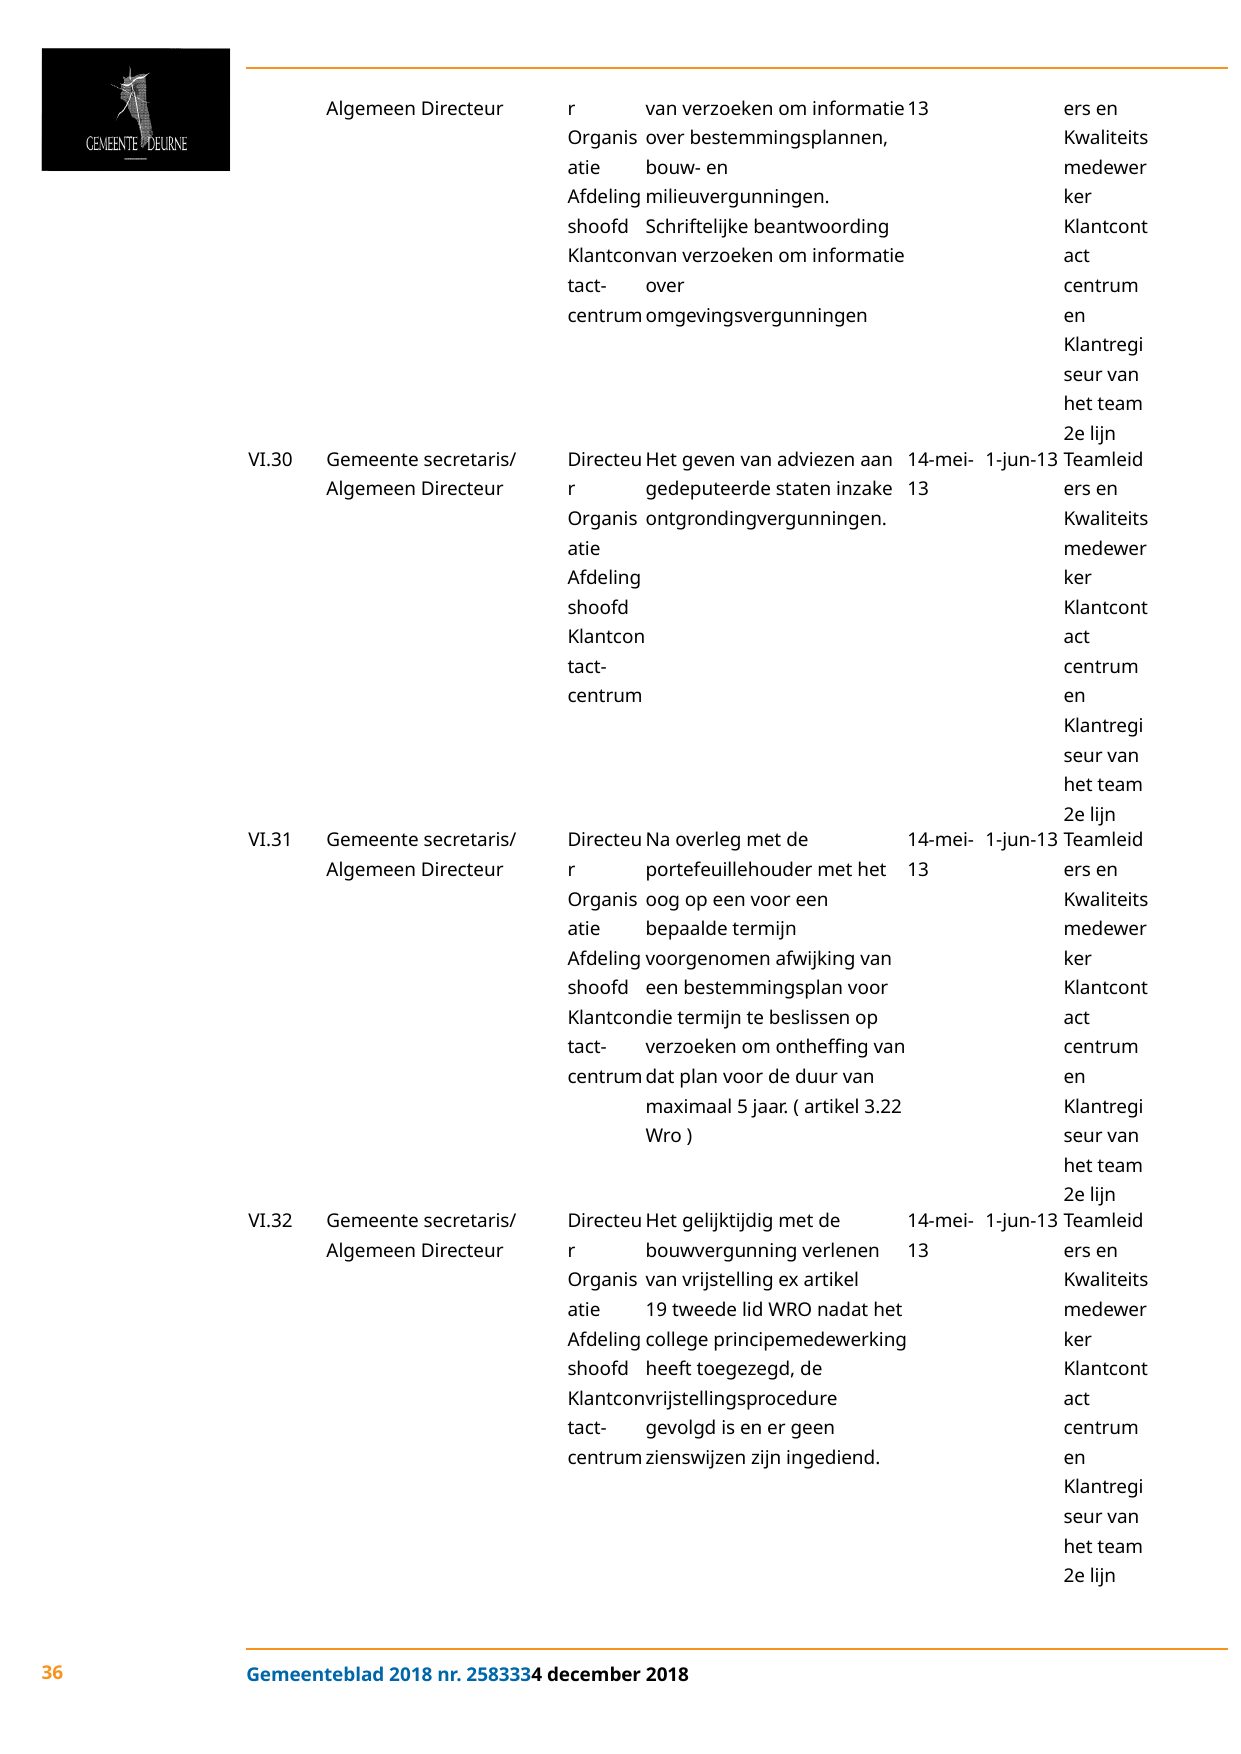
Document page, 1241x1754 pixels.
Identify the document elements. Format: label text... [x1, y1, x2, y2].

table_cell 1-jun-13 [985, 1208, 1063, 1588]
table_cell Directeur Organisatie Afdelingshoofd Klantcontact-centrum [567, 1208, 645, 1588]
table_cell VI.31 [248, 827, 326, 1207]
table_cell Gemeente secretaris/ Algemeen Directeur [326, 446, 567, 827]
table_cell 14-mei-13 [907, 827, 985, 1207]
table_cell [985, 95, 1063, 446]
table_cell Directeur Organisatie Afdelingshoofd Klantcontact-centrum [567, 446, 645, 827]
table_cell r Organisatie Afdelingshoofd Klantcontact-centrum [567, 95, 645, 446]
picture [41, 47, 231, 172]
table_cell Na overleg met de portefeuillehouder met het oog op een voor een bepaalde termijn voorgenomen afwijking van een bestemmingsplan voor die termijn te beslissen op verzoeken om ontheffing van dat plan voor de duur van maximaal 5 jaar. ( artikel 3.22 Wro ) [645, 827, 907, 1207]
table_cell ers en Kwaliteits medewerker Klantcontact centrum en Klantregiseur van het team 2e lijn [1063, 95, 1152, 446]
table_cell 14-mei-13 [907, 446, 985, 827]
table_cell 1-jun-13 [985, 827, 1063, 1207]
table_cell 14-mei-13 [907, 1208, 985, 1588]
table_cell van verzoeken om informatie over bestemmingsplannen, bouw- en milieuvergunningen. Schriftelijke beantwoording van verzoeken om informatie over omgevingsvergunningen [645, 95, 907, 446]
table_cell 13 [907, 95, 985, 446]
table_cell 1-jun-13 [985, 446, 1063, 827]
table_cell Directeur Organisatie Afdelingshoofd Klantcontact-centrum [567, 827, 645, 1207]
table_cell VI.32 [248, 1208, 326, 1588]
table_cell Teamleiders en Kwaliteits medewerker Klantcontact centrum en Klantregiseur van het team 2e lijn [1063, 446, 1152, 827]
table_cell Het geven van adviezen aan gedeputeerde staten inzake ontgrondingvergunningen. [645, 446, 907, 827]
table_cell Gemeente secretaris/ Algemeen Directeur [326, 1208, 567, 1588]
table_cell Algemeen Directeur [326, 95, 567, 446]
table_cell Teamleiders en Kwaliteits medewerker Klantcontact centrum en Klantregiseur van het team 2e lijn [1063, 827, 1152, 1207]
table_cell VI.30 [248, 446, 326, 827]
table_cell Teamleiders en Kwaliteits medewerker Klantcontact centrum en Klantregiseur van het team 2e lijn [1063, 1208, 1152, 1588]
table_cell Het gelijktijdig met de bouwvergunning verlenen van vrijstelling ex artikel 19 tweede lid WRO nadat het college principemedewerking heeft toegezegd, de vrijstellingsprocedure gevolgd is en er geen zienswijzen zijn ingediend. [645, 1208, 907, 1588]
table_cell Gemeente secretaris/ Algemeen Directeur [326, 827, 567, 1207]
table_cell [248, 95, 326, 446]
